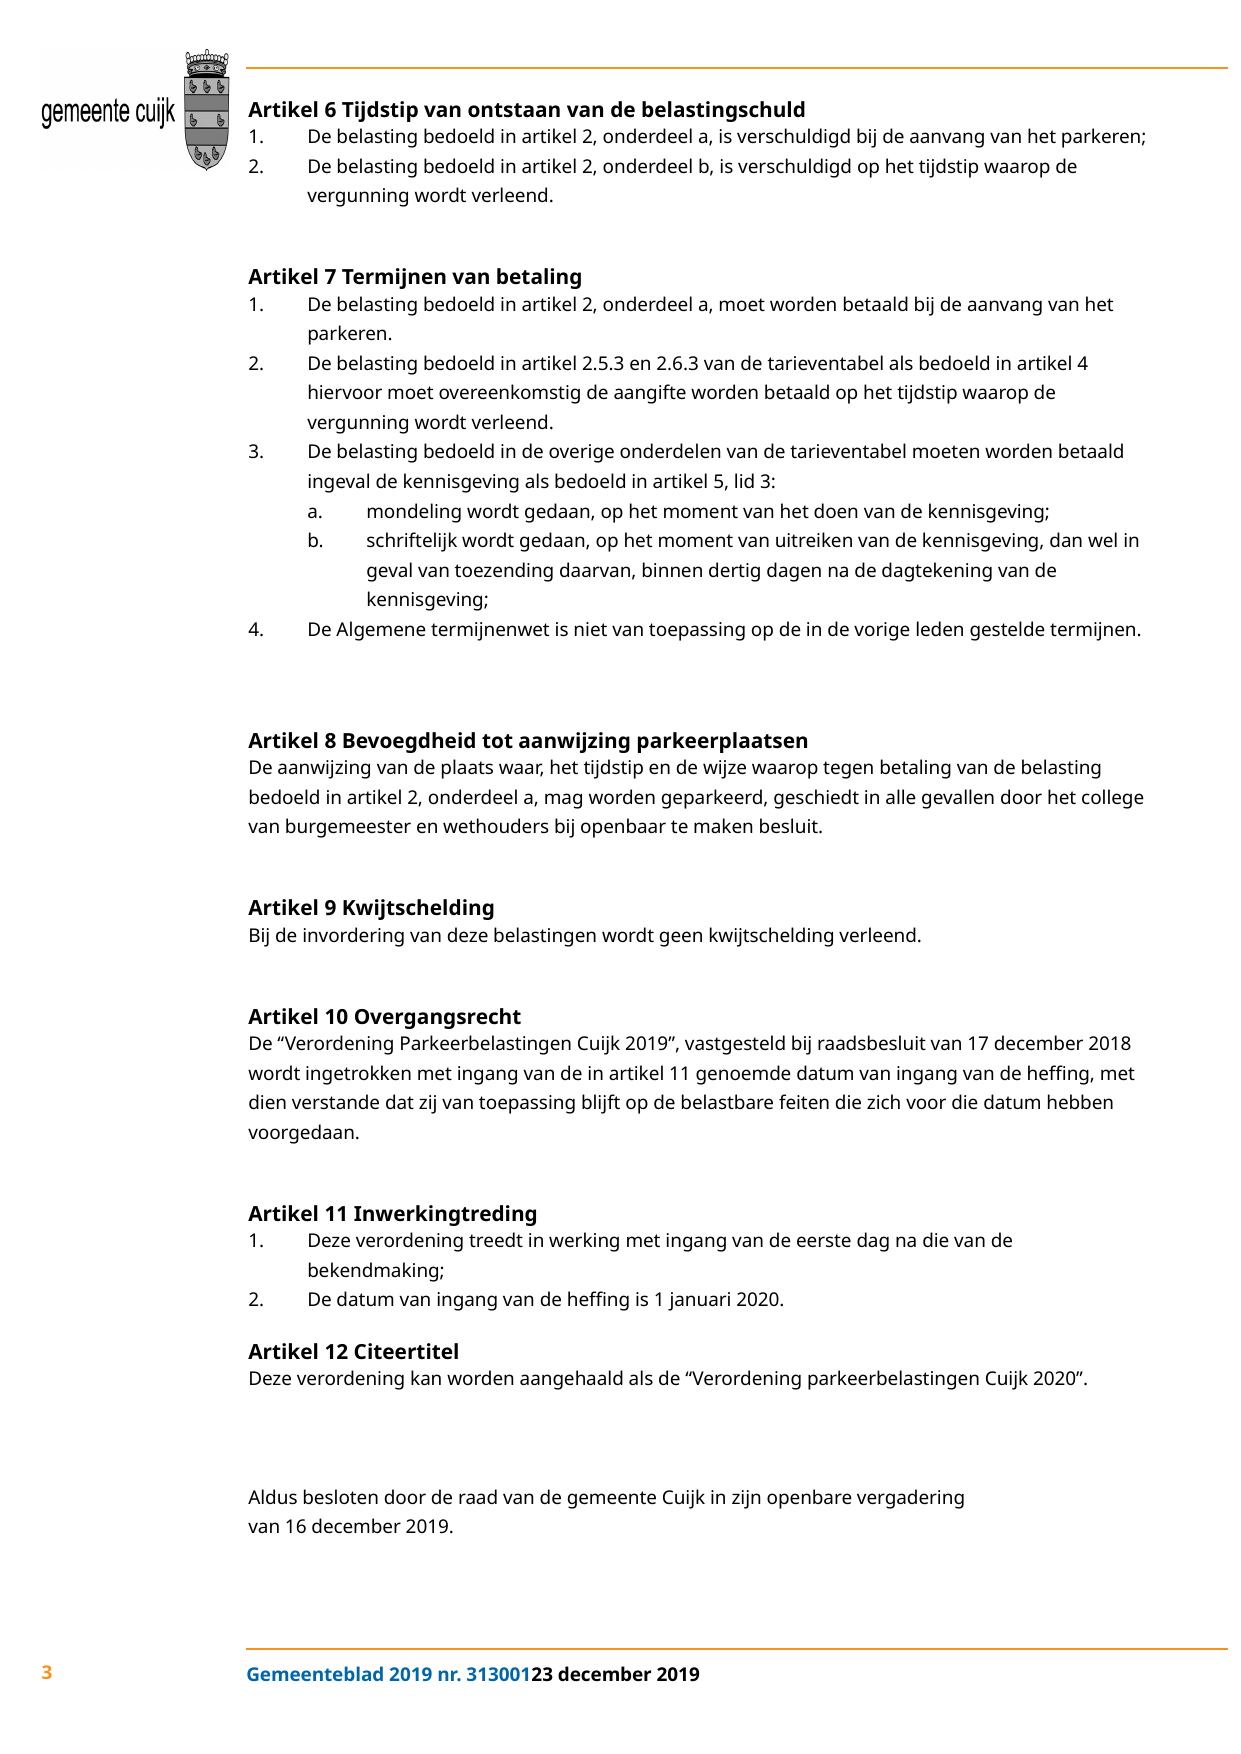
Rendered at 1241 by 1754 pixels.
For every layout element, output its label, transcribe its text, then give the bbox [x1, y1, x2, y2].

text Artikel 7 Termijnen van betaling [248, 262, 1152, 291]
text Bij de invordering van deze belastingen wordt geen kwijtschelding verleend. [248, 922, 1152, 948]
list De belasting bedoeld in artikel 2.5.3 en 2.6.3 van de tarieventabel als bedoeld in artikel 4 hiervoor moet overeenkomstig de aangifte worden betaald op het tijdstip waarop de vergunning wordt verleend. [248, 350, 1152, 435]
list Deze verordening treedt in werking met ingang van de eerste dag na die van de bekendmaking; [248, 1227, 1152, 1283]
list schriftelijk wordt gedaan, op het moment van uitreiken van de kennisgeving, dan wel in geval van toezending daarvan, binnen dertig dagen na de dagtekening van de kennisgeving; [307, 527, 1152, 612]
text Artikel 11 Inwerkingtreding [248, 1199, 1152, 1227]
text De “Verordening Parkeerbelastingen Cuijk 2019”, vastgesteld bij raadsbesluit van 17 december 2018 wordt ingetrokken met ingang van de in artikel 11 genoemde datum van ingang van de heffing, met dien verstande dat zij van toepassing blijft op de belastbare feiten die zich voor die datum hebben voorgedaan. [248, 1030, 1152, 1145]
text Artikel 10 Overgangsrecht [248, 1002, 1152, 1030]
list De belasting bedoeld in de overige onderdelen van de tarieventabel moeten worden betaald ingeval de kennisgeving als bedoeld in artikel 5, lid 3: [248, 439, 1152, 494]
text Deze verordening kan worden aangehaald als de “Verordening parkeerbelastingen Cuijk 2020”. [248, 1366, 1152, 1391]
text Artikel 12 Citeertitel [248, 1337, 1152, 1366]
list De belasting bedoeld in artikel 2, onderdeel a, is verschuldigd bij de aanvang van het parkeren; [248, 123, 1152, 149]
picture [41, 47, 231, 172]
text Artikel 9 Kwijtschelding [248, 893, 1152, 922]
list De belasting bedoeld in artikel 2, onderdeel b, is verschuldigd op het tijdstip waarop de vergunning wordt verleend. [248, 153, 1152, 208]
text Artikel 8 Bevoegdheid tot aanwijzing parkeerplaatsen [248, 726, 1152, 754]
text Artikel 6 Tijdstip van ontstaan van de belastingschuld [248, 95, 1152, 123]
list De datum van ingang van de heffing is 1 januari 2020. [248, 1287, 1152, 1312]
text van 16 december 2019. [248, 1513, 1152, 1539]
list De belasting bedoeld in artikel 2, onderdeel a, moet worden betaald bij de aanvang van het parkeren. [248, 291, 1152, 346]
text Aldus besloten door de raad van de gemeente Cuijk in zijn openbare vergadering [248, 1484, 1152, 1509]
list De Algemene termijnenwet is niet van toepassing op de in de vorige leden gestelde termijnen. [248, 616, 1152, 642]
list mondeling wordt gedaan, op het moment van het doen van de kennisgeving; [307, 498, 1152, 524]
text De aanwijzing van de plaats waar, het tijdstip en de wijze waarop tegen betaling van de belasting bedoeld in artikel 2, onderdeel a, mag worden geparkeerd, geschiedt in alle gevallen door het college van burgemeester en wethouders bij openbaar te maken besluit. [248, 754, 1152, 839]
